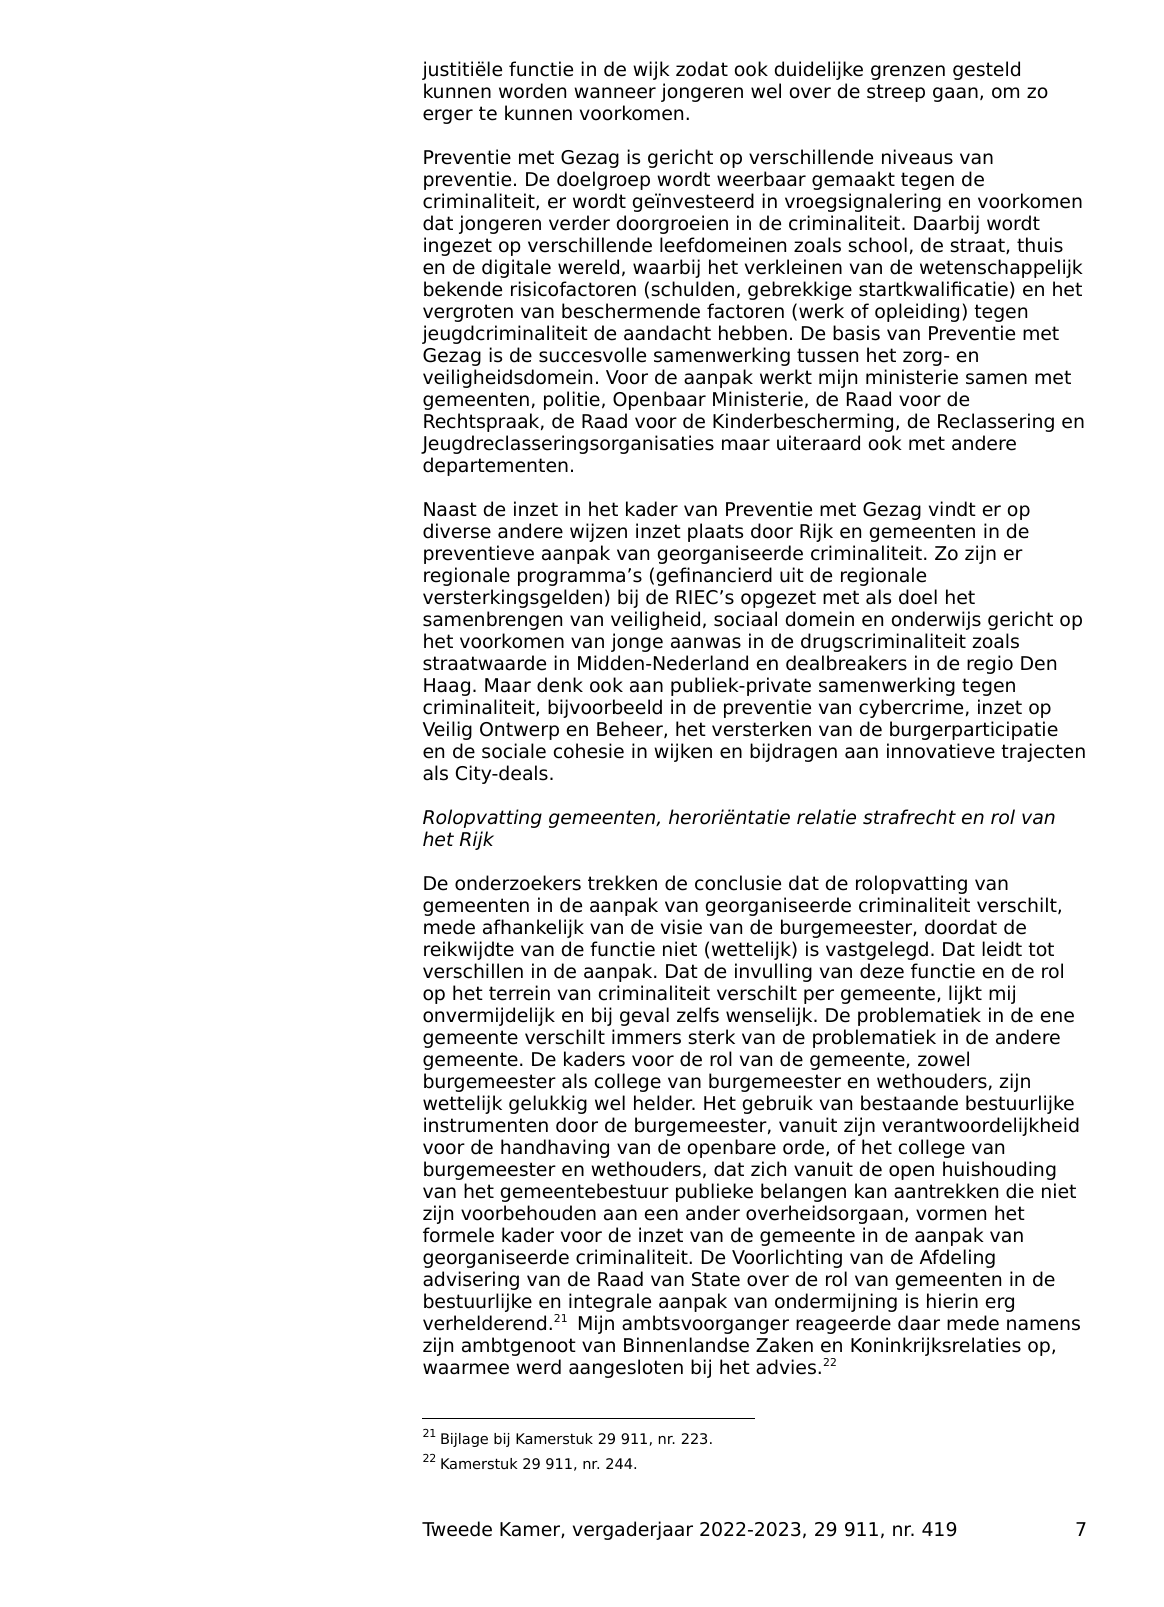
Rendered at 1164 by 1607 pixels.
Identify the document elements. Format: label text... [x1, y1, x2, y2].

text Kamerstuk 29 911, nr. 244. [422, 1452, 1087, 1474]
text Naast de inzet in het kader van Preventie met Gezag vindt er op diverse andere wijzen inzet plaats door Rijk en gemeenten in de preventieve aanpak van georganiseerde criminaliteit. Zo zijn er regionale programma’s (gefinancierd uit de regionale versterkingsgelden) bij de RIEC’s opgezet met als doel het samenbrengen van veiligheid, sociaal domein en onderwijs gericht op het voorkomen van jonge aanwas in de drugscriminaliteit zoals straatwaarde in Midden-Nederland en dealbreakers in de regio Den Haag. Maar denk ook aan publiek-private samenwerking tegen criminaliteit, bijvoorbeeld in de preventie van cybercrime, inzet op Veilig Ontwerp en Beheer, het versterken van de burgerparticipatie en de sociale cohesie in wijken en bijdragen aan innovatieve trajecten als City-deals. [422, 499, 1087, 785]
subtitle Rolopvatting gemeenten, heroriëntatie relatie strafrecht en rol van het Rijk [422, 807, 1087, 851]
text Preventie met Gezag is gericht op verschillende niveaus van preventie. De doelgroep wordt weerbaar gemaakt tegen de criminaliteit, er wordt geïnvesteerd in vroegsignalering en voorkomen dat jongeren verder doorgroeien in de criminaliteit. Daarbij wordt ingezet op verschillende leefdomeinen zoals school, de straat, thuis en de digitale wereld, waarbij het verkleinen van de wetenschappelijk bekende risicofactoren (schulden, gebrekkige startkwalificatie) en het vergroten van beschermende factoren (werk of opleiding) tegen jeugdcriminaliteit de aandacht hebben. De basis van Preventie met Gezag is de succesvolle samenwerking tussen het zorg- en veiligheidsdomein. Voor de aanpak werkt mijn ministerie samen met gemeenten, politie, Openbaar Ministerie, de Raad voor de Rechtspraak, de Raad voor de Kinderbescherming, de Reclassering en Jeugdreclasseringsorganisaties maar uiteraard ook met andere departementen. [422, 147, 1087, 477]
text justitiële functie in de wijk zodat ook duidelijke grenzen gesteld kunnen worden wanneer jongeren wel over de streep gaan, om zo erger te kunnen voorkomen. [422, 59, 1087, 125]
text Bijlage bij Kamerstuk 29 911, nr. 223. [422, 1427, 1087, 1449]
text De onderzoekers trekken de conclusie dat de rolopvatting van gemeenten in de aanpak van georganiseerde criminaliteit verschilt, mede afhankelijk van de visie van de burgemeester, doordat de reikwijdte van de functie niet (wettelijk) is vastgelegd. Dat leidt tot verschillen in de aanpak. Dat de invulling van deze functie en de rol op het terrein van criminaliteit verschilt per gemeente, lijkt mij onvermijdelijk en bij geval zelfs wenselijk. De problematiek in de ene gemeente verschilt immers sterk van de problematiek in de andere gemeente. De kaders voor de rol van de gemeente, zowel burgemeester als college van burgemeester en wethouders, zijn wettelijk gelukkig wel helder. Het gebruik van bestaande bestuurlijke instrumenten door de burgemeester, vanuit zijn verantwoordelijkheid voor de handhaving van de openbare orde, of het college van burgemeester en wethouders, dat zich vanuit de open huishouding van het gemeentebestuur publieke belangen kan aantrekken die niet zijn voorbehouden aan een ander overheidsorgaan, vormen het formele kader voor de inzet van de gemeente in de aanpak van georganiseerde criminaliteit. De Voorlichting van de Afdeling advisering van de Raad van State over de rol van gemeenten in de bestuurlijke en integrale aanpak van ondermijning is hierin erg verhelderend. Mijn ambtsvoorganger reageerde daar mede namens zijn ambtgenoot van Binnenlandse Zaken en Koninkrijksrelaties op, waarmee werd aangesloten bij het advies. [422, 873, 1087, 1379]
